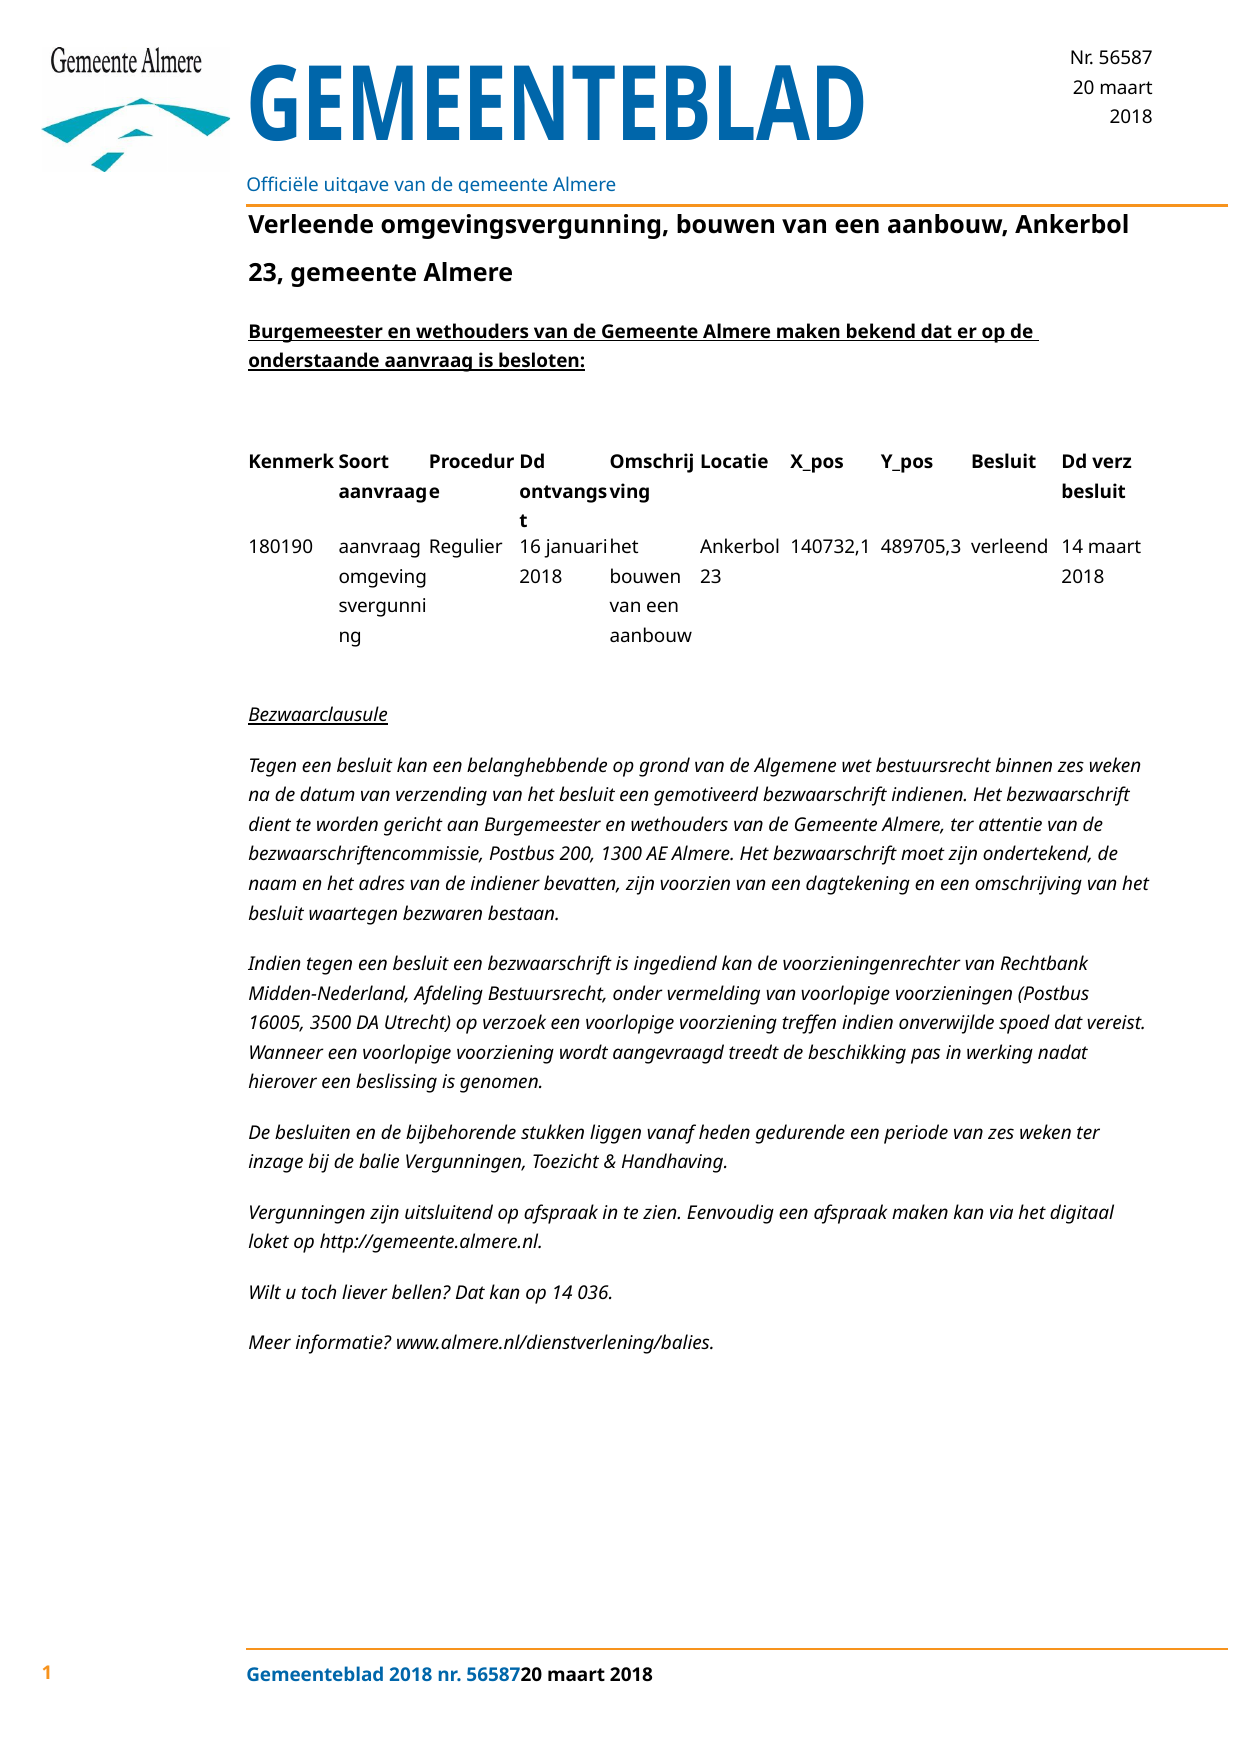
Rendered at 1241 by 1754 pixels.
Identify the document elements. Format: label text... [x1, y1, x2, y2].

table_cell het bouwen van een aanbouw [609, 533, 700, 648]
text Bezwaarclausule [248, 701, 1152, 727]
table_header Kenmerk [248, 449, 338, 533]
table_header Besluit [971, 449, 1061, 533]
table_cell Regulier [429, 533, 519, 648]
table_header Dd ontvangst [519, 449, 609, 533]
table_header Omschrijving [609, 449, 700, 533]
table_header Locatie [700, 449, 790, 533]
table_cell 180190 [248, 533, 338, 648]
text De besluiten en de bijbehorende stukken liggen vanaf heden gedurende een periode van zes weken ter inzage bij de balie Vergunningen, Toezicht & Handhaving. [248, 1119, 1152, 1174]
table_cell verleend [971, 533, 1061, 648]
table_header Dd verz besluit [1061, 449, 1152, 533]
table_header X_pos [790, 449, 881, 533]
table_cell Ankerbol 23 [700, 533, 790, 648]
text Vergunningen zijn uitsluitend op afspraak in te zien. Eenvoudig een afspraak maken kan via het digitaal loket op http://gemeente.almere.nl. [248, 1199, 1152, 1254]
table_header Y_pos [881, 449, 971, 533]
table_header Procedure [429, 449, 519, 533]
text Verleende omgevingsvergunning, bouwen van een aanbouw, Ankerbol 23, gemeente Almere [248, 207, 1152, 288]
table_cell 140732,1 [790, 533, 881, 648]
text Indien tegen een besluit een bezwaarschrift is ingediend kan de voorzieningenrechter van Rechtbank Midden-Nederland, Afdeling Bestuursrecht, onder vermelding van voorlopige voorzieningen (Postbus 16005, 3500 DA Utrecht) op verzoek een voorlopige voorziening treffen indien onverwijlde spoed dat vereist. Wanneer een voorlopige voorziening wordt aangevraagd treedt de beschikking pas in werking nadat hierover een beslissing is genomen. [248, 950, 1152, 1094]
table_cell 14 maart 2018 [1061, 533, 1152, 648]
table_cell 489705,3 [881, 533, 971, 648]
table_cell aanvraag omgevingsvergunning [338, 533, 429, 648]
table_cell 16 januari 2018 [519, 533, 609, 648]
text Burgemeester en wethouders van de Gemeente Almere maken bekend dat er op de onderstaande aanvraag is besloten: [248, 318, 1152, 373]
table_header Soort aanvraag [338, 449, 429, 533]
text Meer informatie? www.almere.nl/dienstverlening/balies. [248, 1329, 1152, 1355]
text Wilt u toch liever bellen? Dat kan op 14 036. [248, 1279, 1152, 1305]
text Tegen een besluit kan een belanghebbende op grond van de Algemene wet bestuursrecht binnen zes weken na de datum van verzending van het besluit een gemotiveerd bezwaarschrift indienen. Het bezwaarschrift dient te worden gericht aan Burgemeester en wethouders van de Gemeente Almere, ter attentie van de bezwaarschriftencommissie, Postbus 200, 1300 AE Almere. Het bezwaarschrift moet zijn ondertekend, de naam en het adres van de indiener bevatten, zijn voorzien van een dagtekening en een omschrijving van het besluit waartegen bezwaren bestaan. [248, 752, 1152, 926]
picture [41, 47, 231, 172]
